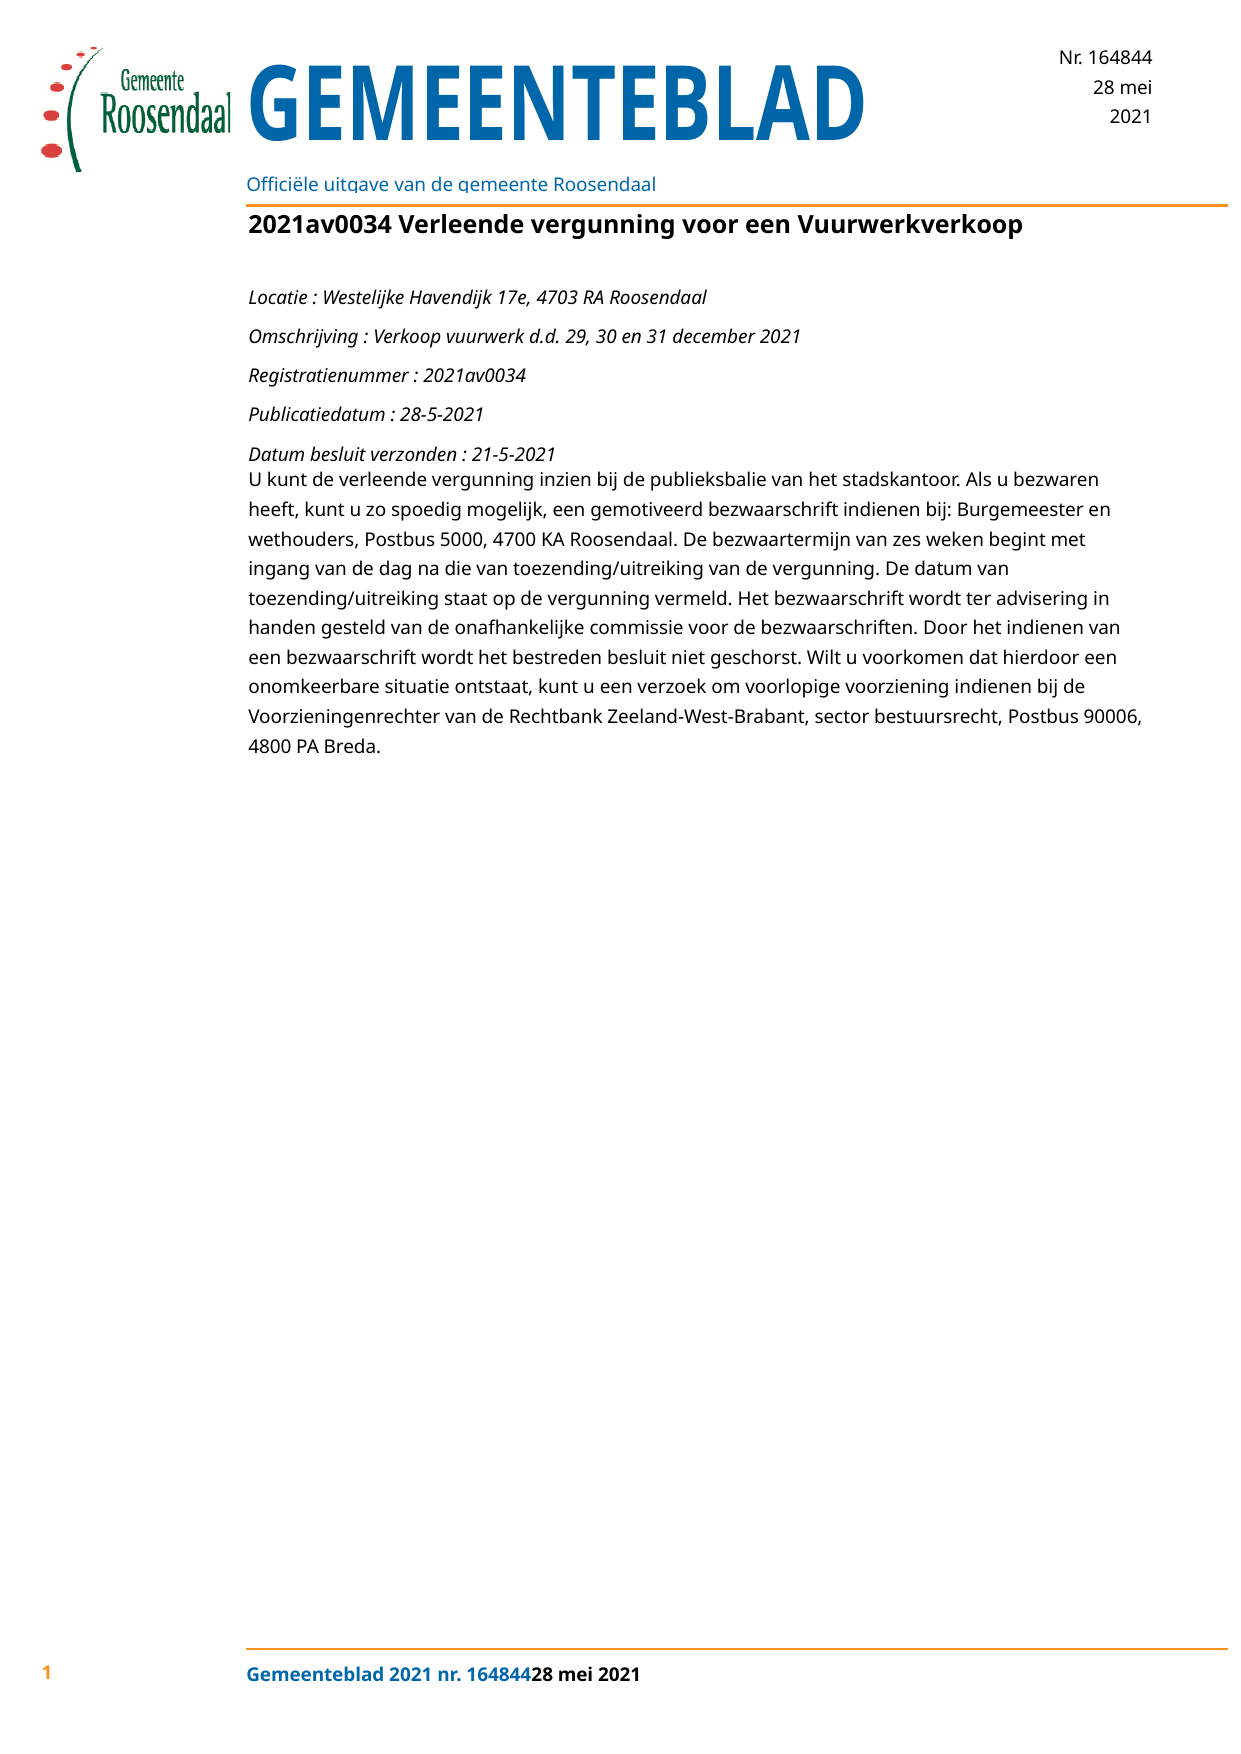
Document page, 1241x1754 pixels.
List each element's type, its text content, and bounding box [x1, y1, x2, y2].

text Publicatiedatum : 28-5-2021 [248, 402, 1152, 427]
text 2021av0034 Verleende vergunning voor een Vuurwerkverkoop [248, 207, 1152, 241]
text Omschrijving : Verkoop vuurwerk d.d. 29, 30 en 31 december 2021 [248, 323, 1152, 349]
text Locatie : Westelijke Havendijk 17e, 4703 RA Roosendaal [248, 284, 1152, 309]
text U kunt de verleende vergunning inzien bij de publieksbalie van het stadskantoor. Als u bezwaren heeft, kunt u zo spoedig mogelijk, een gemotiveerd bezwaarschrift indienen bij: Burgemeester en wethouders, Postbus 5000, 4700 KA Roosendaal. De bezwaartermijn van zes weken begint met ingang van de dag na die van toezending/uitreiking van de vergunning. De datum van toezending/uitreiking staat op de vergunning vermeld. Het bezwaarschrift wordt ter advisering in handen gesteld van de onafhankelijke commissie voor de bezwaarschriften. Door het indienen van een bezwaarschrift wordt het bestreden besluit niet geschorst. Wilt u voorkomen dat hierdoor een onomkeerbare situatie ontstaat, kunt u een verzoek om voorlopige voorziening indienen bij de Voorzieningenrechter van de Rechtbank Zeeland-West-Brabant, sector bestuursrecht, Postbus 90006, 4800 PA Breda. [248, 467, 1152, 759]
text Datum besluit verzonden : 21-5-2021 [248, 441, 1152, 467]
text Registratienummer : 2021av0034 [248, 362, 1152, 388]
picture [41, 47, 231, 172]
